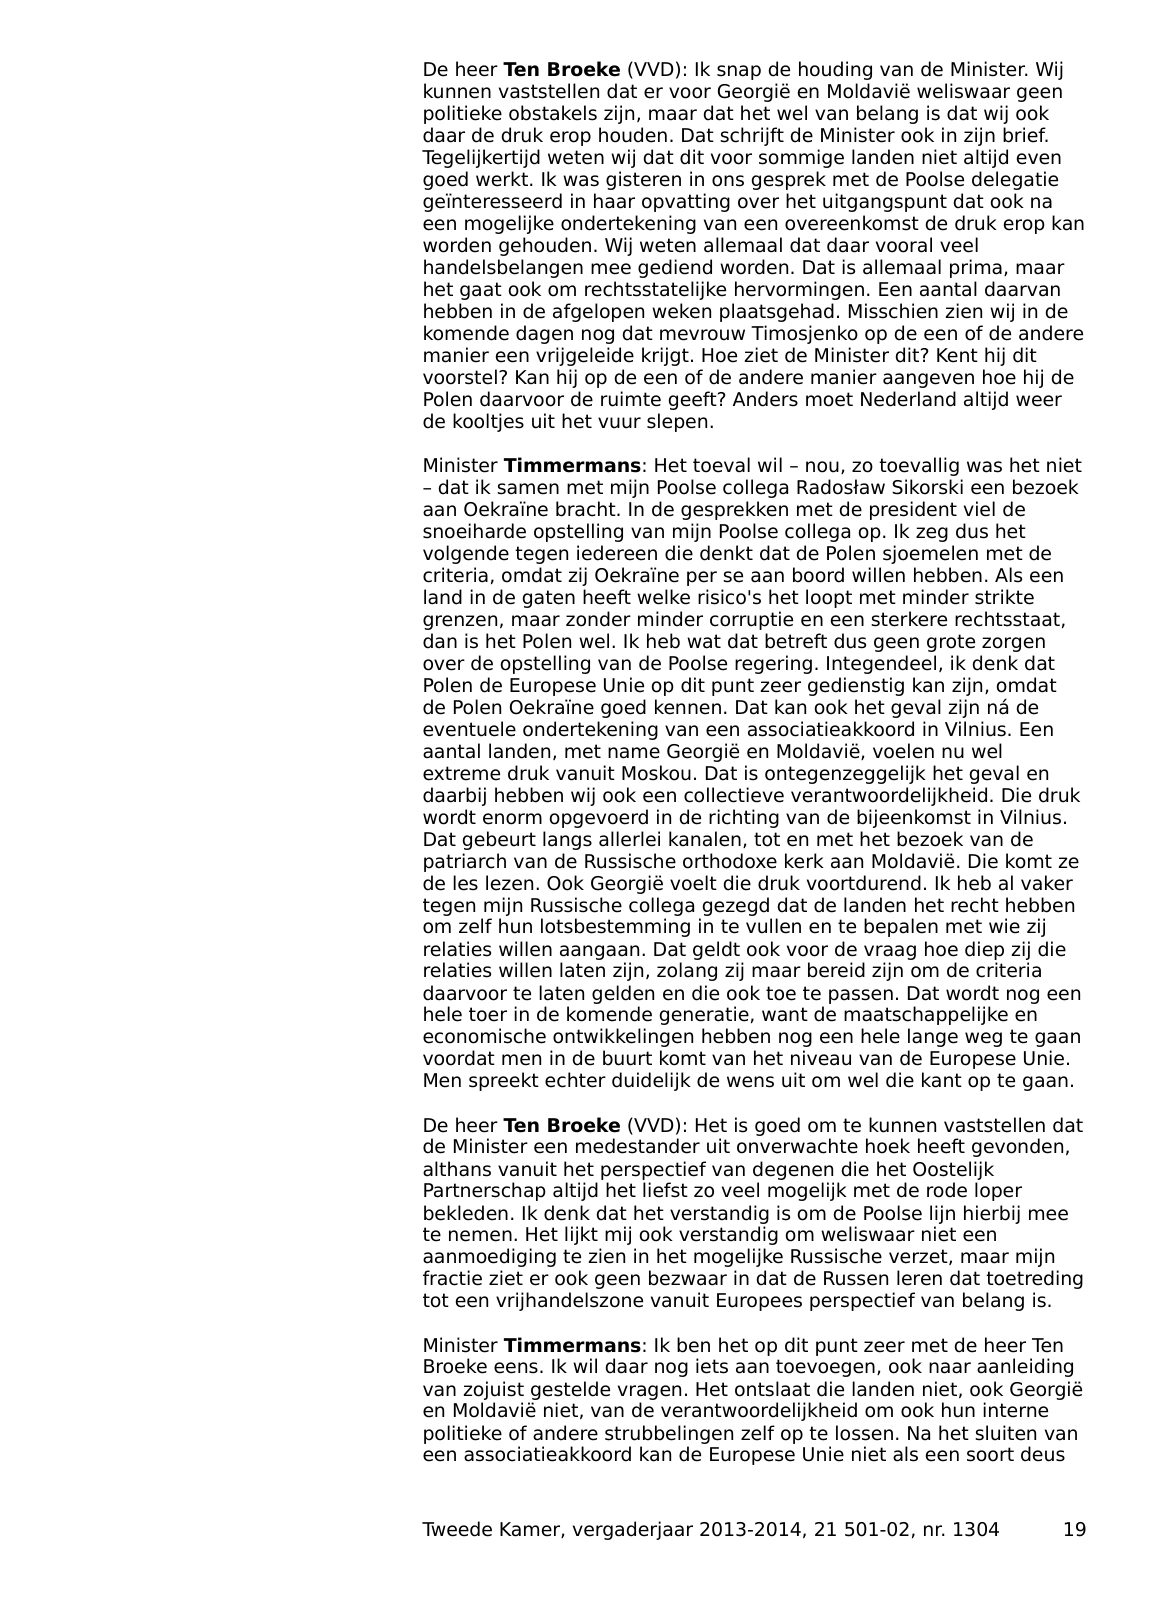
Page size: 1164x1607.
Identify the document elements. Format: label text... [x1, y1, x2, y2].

text De heer Ten Broeke (VVD): Ik snap de houding van de Minister. Wij kunnen vaststellen dat er voor Georgië en Moldavië weliswaar geen politieke obstakels zijn, maar dat het wel van belang is dat wij ook daar de druk erop houden. Dat schrijft de Minister ook in zijn brief. Tegelijkertijd weten wij dat dit voor sommige landen niet altijd even goed werkt. Ik was gisteren in ons gesprek met de Poolse delegatie geïnteresseerd in haar opvatting over het uitgangspunt dat ook na een mogelijke ondertekening van een overeenkomst de druk erop kan worden gehouden. Wij weten allemaal dat daar vooral veel handelsbelangen mee gediend worden. Dat is allemaal prima, maar het gaat ook om rechtsstatelijke hervormingen. Een aantal daarvan hebben in de afgelopen weken plaatsgehad. Misschien zien wij in de komende dagen nog dat mevrouw Timosjenko op de een of de andere manier een vrijgeleide krijgt. Hoe ziet de Minister dit? Kent hij dit voorstel? Kan hij op de een of de andere manier aangeven hoe hij de Polen daarvoor de ruimte geeft? Anders moet Nederland altijd weer de kooltjes uit het vuur slepen. [422, 59, 1087, 433]
text De heer Ten Broeke (VVD): Het is goed om te kunnen vaststellen dat de Minister een medestander uit onverwachte hoek heeft gevonden, althans vanuit het perspectief van degenen die het Oostelijk Partnerschap altijd het liefst zo veel mogelijk met de rode loper bekleden. Ik denk dat het verstandig is om de Poolse lijn hierbij mee te nemen. Het lijkt mij ook verstandig om weliswaar niet een aanmoediging te zien in het mogelijke Russische verzet, maar mijn fractie ziet er ook geen bezwaar in dat de Russen leren dat toetreding tot een vrijhandelszone vanuit Europees perspectief van belang is. [422, 1114, 1087, 1312]
text Minister Timmermans: Ik ben het op dit punt zeer met de heer Ten Broeke eens. Ik wil daar nog iets aan toevoegen, ook naar aanleiding van zojuist gestelde vragen. Het ontslaat die landen niet, ook Georgië en Moldavië niet, van de verantwoordelijkheid om ook hun interne politieke of andere strubbelingen zelf op te lossen. Na het sluiten van een associatieakkoord kan de Europese Unie niet als een soort deus [422, 1334, 1087, 1466]
text Minister Timmermans: Het toeval wil – nou, zo toevallig was het niet – dat ik samen met mijn Poolse collega Radosław Sikorski een bezoek aan Oekraïne bracht. In de gesprekken met de president viel de snoeiharde opstelling van mijn Poolse collega op. Ik zeg dus het volgende tegen iedereen die denkt dat de Polen sjoemelen met de criteria, omdat zij Oekraïne per se aan boord willen hebben. Als een land in de gaten heeft welke risico's het loopt met minder strikte grenzen, maar zonder minder corruptie en een sterkere rechtsstaat, dan is het Polen wel. Ik heb wat dat betreft dus geen grote zorgen over de opstelling van de Poolse regering. Integendeel, ik denk dat Polen de Europese Unie op dit punt zeer gedienstig kan zijn, omdat de Polen Oekraïne goed kennen. Dat kan ook het geval zijn ná de eventuele ondertekening van een associatieakkoord in Vilnius. Een aantal landen, met name Georgië en Moldavië, voelen nu wel extreme druk vanuit Moskou. Dat is ontegenzeggelijk het geval en daarbij hebben wij ook een collectieve verantwoordelijkheid. Die druk wordt enorm opgevoerd in de richting van de bijeenkomst in Vilnius. Dat gebeurt langs allerlei kanalen, tot en met het bezoek van de patriarch van de Russische orthodoxe kerk aan Moldavië. Die komt ze de les lezen. Ook Georgië voelt die druk voortdurend. Ik heb al vaker tegen mijn Russische collega gezegd dat de landen het recht hebben om zelf hun lotsbestemming in te vullen en te bepalen met wie zij relaties willen aangaan. Dat geldt ook voor de vraag hoe diep zij die relaties willen laten zijn, zolang zij maar bereid zijn om de criteria daarvoor te laten gelden en die ook toe te passen. Dat wordt nog een hele toer in de komende generatie, want de maatschappelijke en economische ontwikkelingen hebben nog een hele lange weg te gaan voordat men in de buurt komt van het niveau van de Europese Unie. Men spreekt echter duidelijk de wens uit om wel die kant op te gaan. [422, 455, 1087, 1092]
